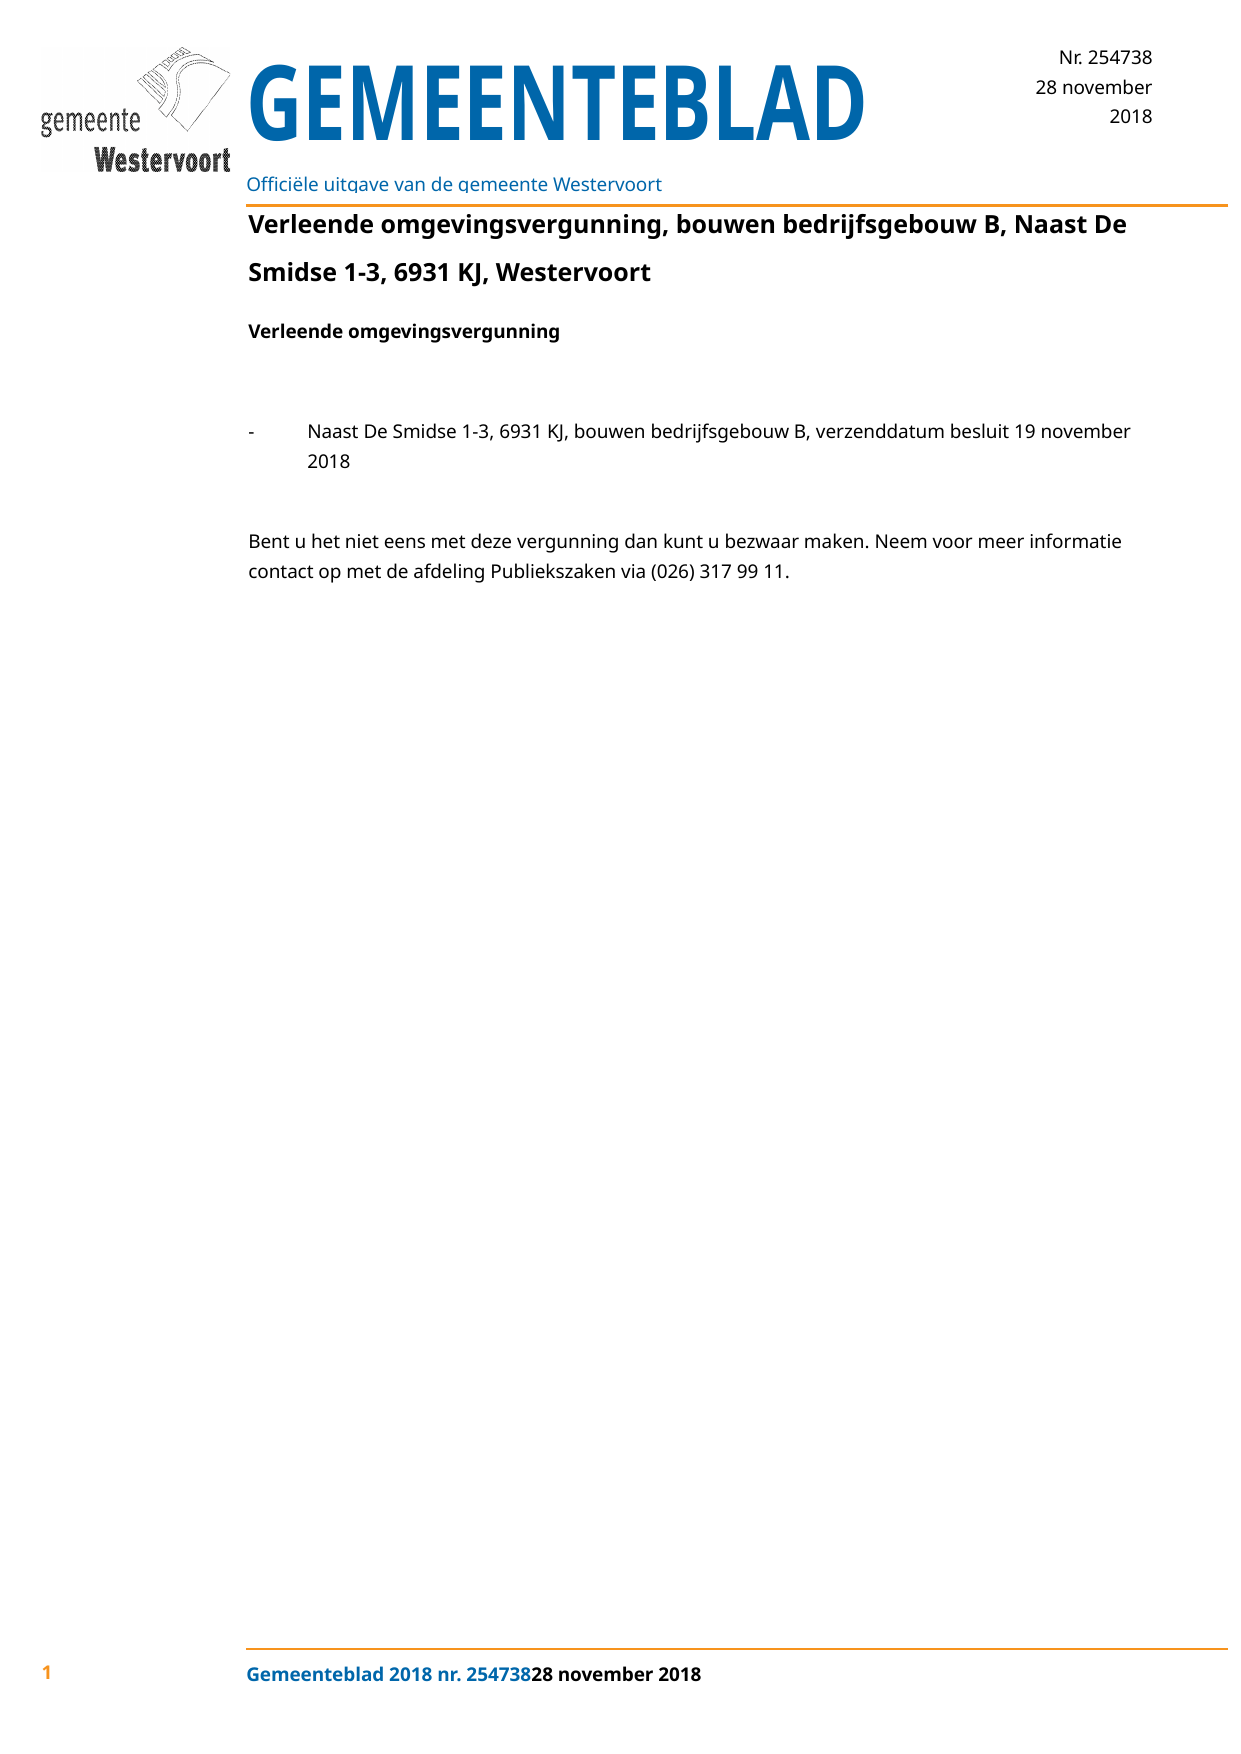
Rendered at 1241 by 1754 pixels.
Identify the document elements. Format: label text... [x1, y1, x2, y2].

text Verleende omgevingsvergunning, bouwen bedrijfsgebouw B, Naast De Smidse 1-3, 6931 KJ, Westervoort [248, 207, 1152, 288]
text Bent u het niet eens met deze vergunning dan kunt u bezwaar maken. Neem voor meer informatie contact op met de afdeling Publiekszaken via (026) 317 99 11. [248, 528, 1152, 584]
list Naast De Smidse 1-3, 6931 KJ, bouwen bedrijfsgebouw B, verzenddatum besluit 19 november 2018 [248, 419, 1152, 474]
picture [41, 47, 231, 172]
text Verleende omgevingsvergunning [248, 318, 1152, 344]
